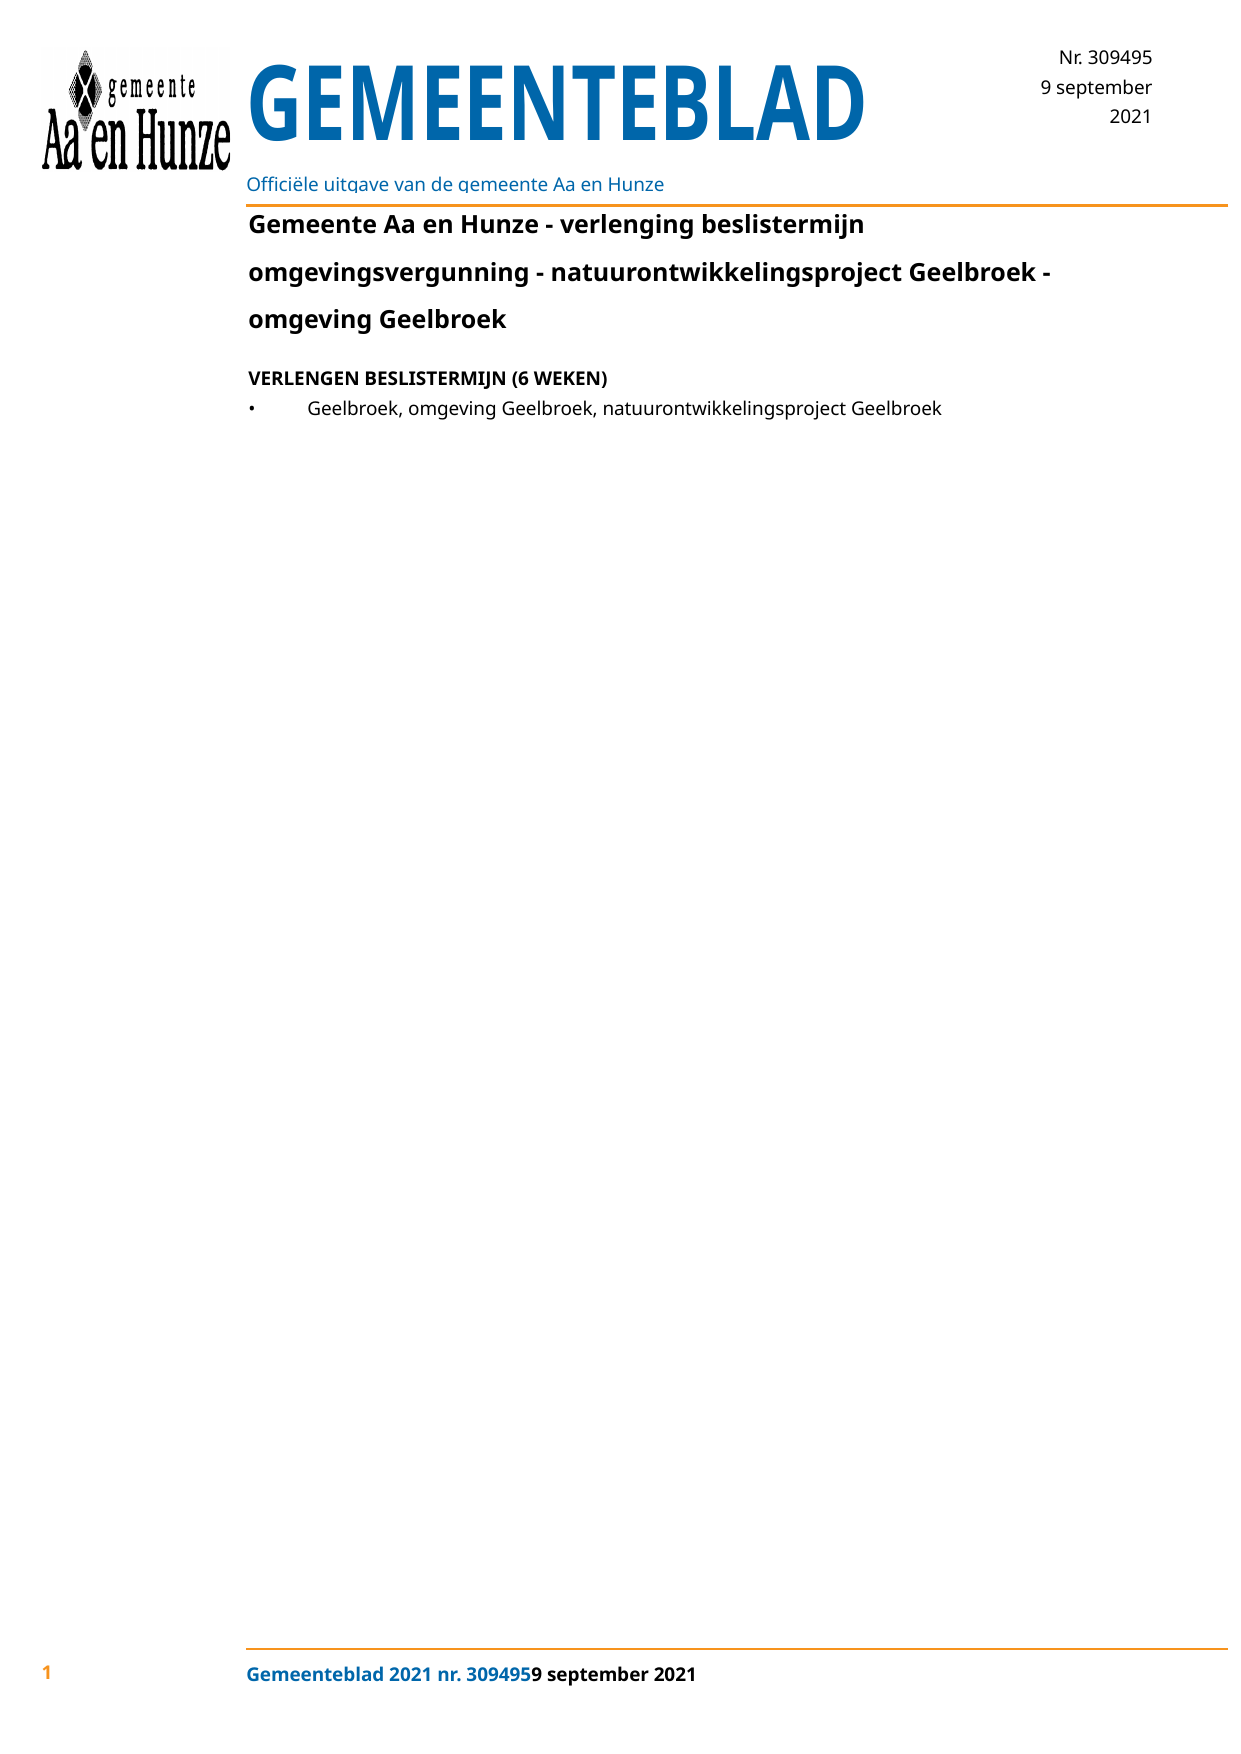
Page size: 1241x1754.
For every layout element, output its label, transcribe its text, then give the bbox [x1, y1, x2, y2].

list Geelbroek, omgeving Geelbroek, natuurontwikkelingsproject Geelbroek [248, 395, 1152, 421]
text VERLENGEN BESLISTERMIJN (6 WEKEN) [248, 366, 1152, 391]
text Gemeente Aa en Hunze - verlenging beslistermijn omgevingsvergunning - natuurontwikkelingsproject Geelbroek - omgeving Geelbroek [248, 207, 1152, 336]
picture [41, 47, 231, 172]
